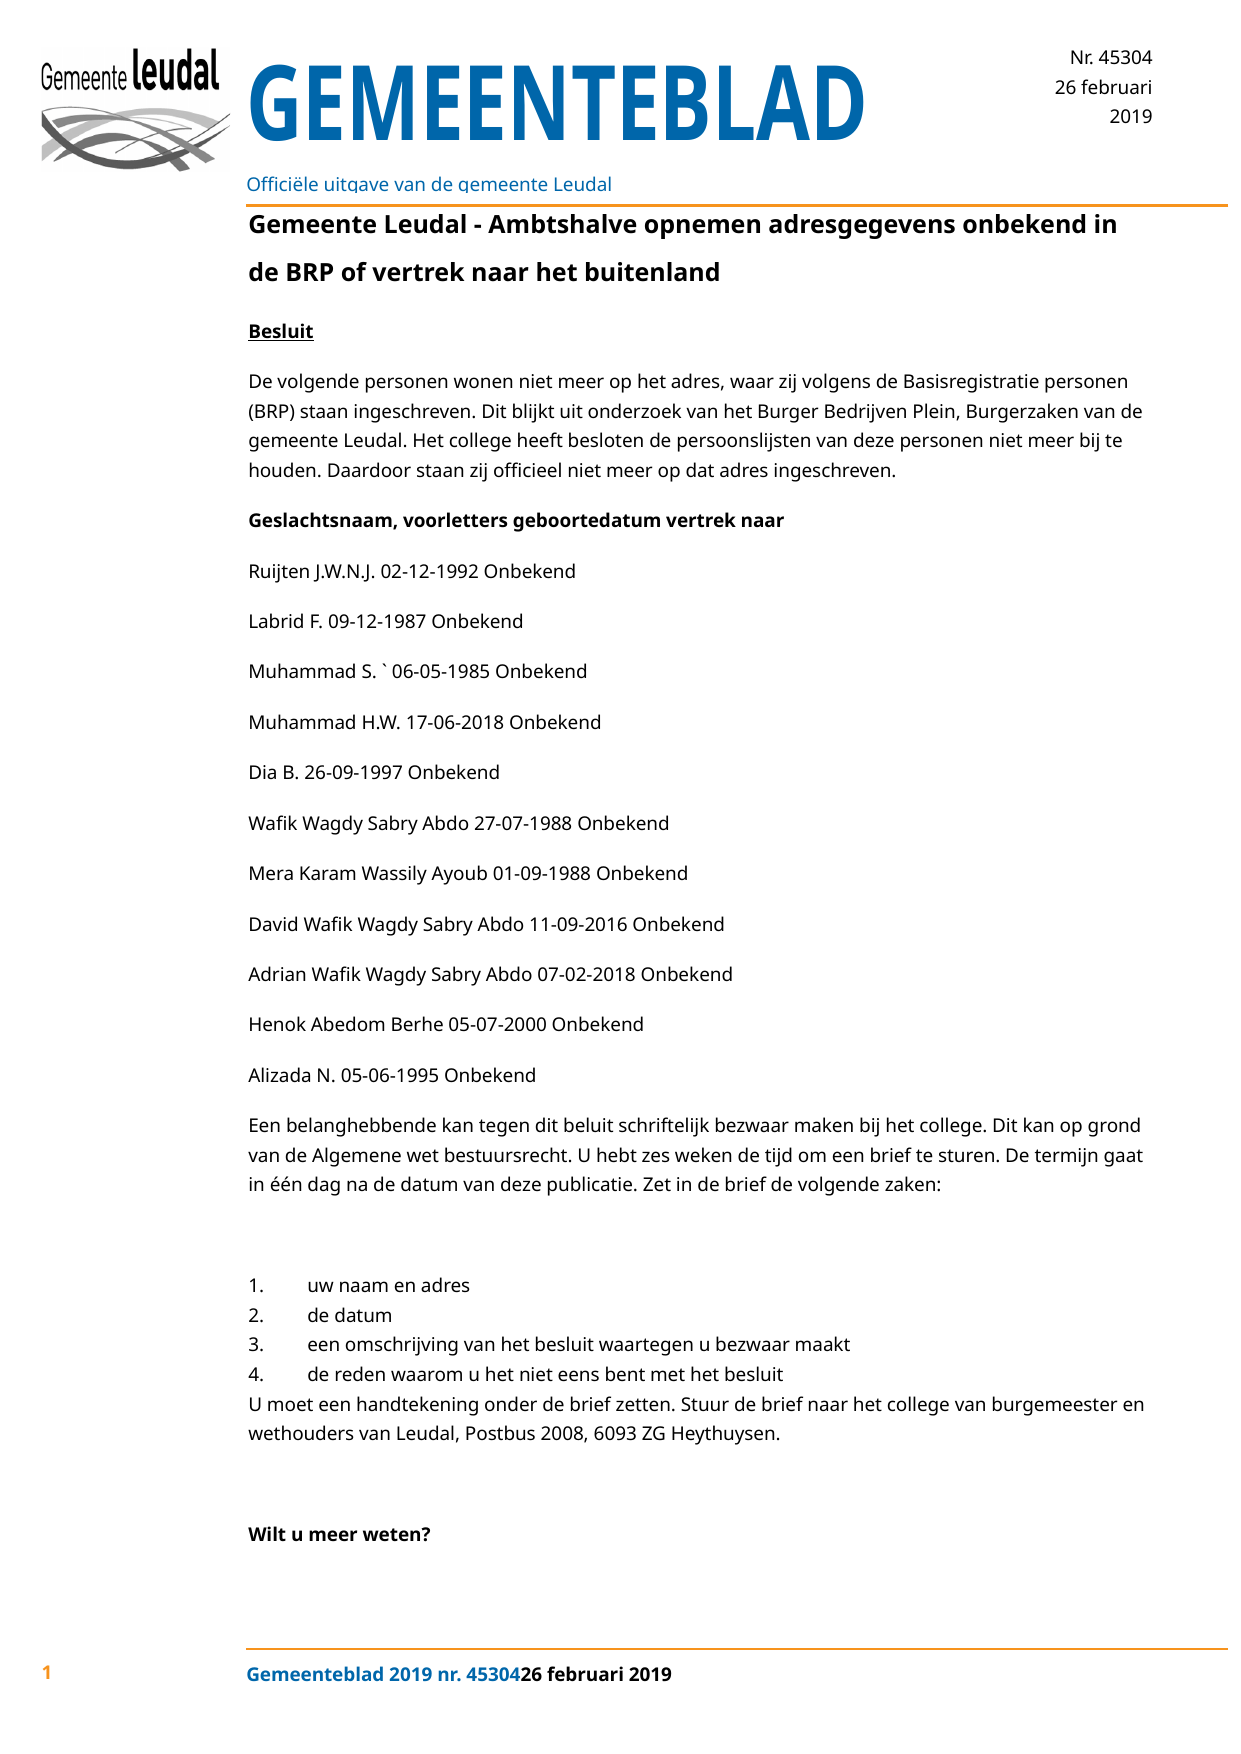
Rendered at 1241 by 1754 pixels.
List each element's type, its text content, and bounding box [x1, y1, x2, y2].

text Gemeente Leudal - Ambtshalve opnemen adresgegevens onbekend in de BRP of vertrek naar het buitenland [248, 207, 1152, 288]
text Dia B. 26-09-1997 Onbekend [248, 759, 1152, 785]
text Henok Abedom Berhe 05-07-2000 Onbekend [248, 1012, 1152, 1037]
text Ruijten J.W.N.J. 02-12-1992 Onbekend [248, 558, 1152, 584]
text Wafik Wagdy Sabry Abdo 27-07-1988 Onbekend [248, 810, 1152, 836]
text Muhammad S. ` 06-05-1985 Onbekend [248, 659, 1152, 684]
text Alizada N. 05-06-1995 Onbekend [248, 1062, 1152, 1088]
text U moet een handtekening onder de brief zetten. Stuur de brief naar het college van burgemeester en wethouders van Leudal, Postbus 2008, 6093 ZG Heythuysen. [248, 1391, 1152, 1446]
text Labrid F. 09-12-1987 Onbekend [248, 608, 1152, 634]
text Mera Karam Wassily Ayoub 01-09-1988 Onbekend [248, 860, 1152, 886]
list de datum [248, 1302, 1152, 1328]
picture [41, 47, 231, 172]
text Adrian Wafik Wagdy Sabry Abdo 07-02-2018 Onbekend [248, 961, 1152, 987]
list de reden waarom u het niet eens bent met het besluit [248, 1361, 1152, 1387]
text Besluit [248, 318, 1152, 344]
text Een belanghebbende kan tegen dit beluit schriftelijk bezwaar maken bij het college. Dit kan op grond van de Algemene wet bestuursrecht. U hebt zes weken de tijd om een brief te sturen. De termijn gaat in één dag na de datum van deze publicatie. Zet in de brief de volgende zaken: [248, 1112, 1152, 1197]
list uw naam en adres [248, 1272, 1152, 1298]
text De volgende personen wonen niet meer op het adres, waar zij volgens de Basisregistratie personen (BRP) staan ingeschreven. Dit blijkt uit onderzoek van het Burger Bedrijven Plein, Burgerzaken van de gemeente Leudal. Het college heeft besloten de persoonslijsten van deze personen niet meer bij te houden. Daardoor staan zij officieel niet meer op dat adres ingeschreven. [248, 368, 1152, 483]
text Wilt u meer weten? [248, 1521, 1152, 1547]
text Geslachtsnaam, voorletters geboortedatum vertrek naar [248, 507, 1152, 533]
list een omschrijving van het besluit waartegen u bezwaar maakt [248, 1332, 1152, 1357]
text David Wafik Wagdy Sabry Abdo 11-09-2016 Onbekend [248, 911, 1152, 937]
text Muhammad H.W. 17-06-2018 Onbekend [248, 709, 1152, 735]
